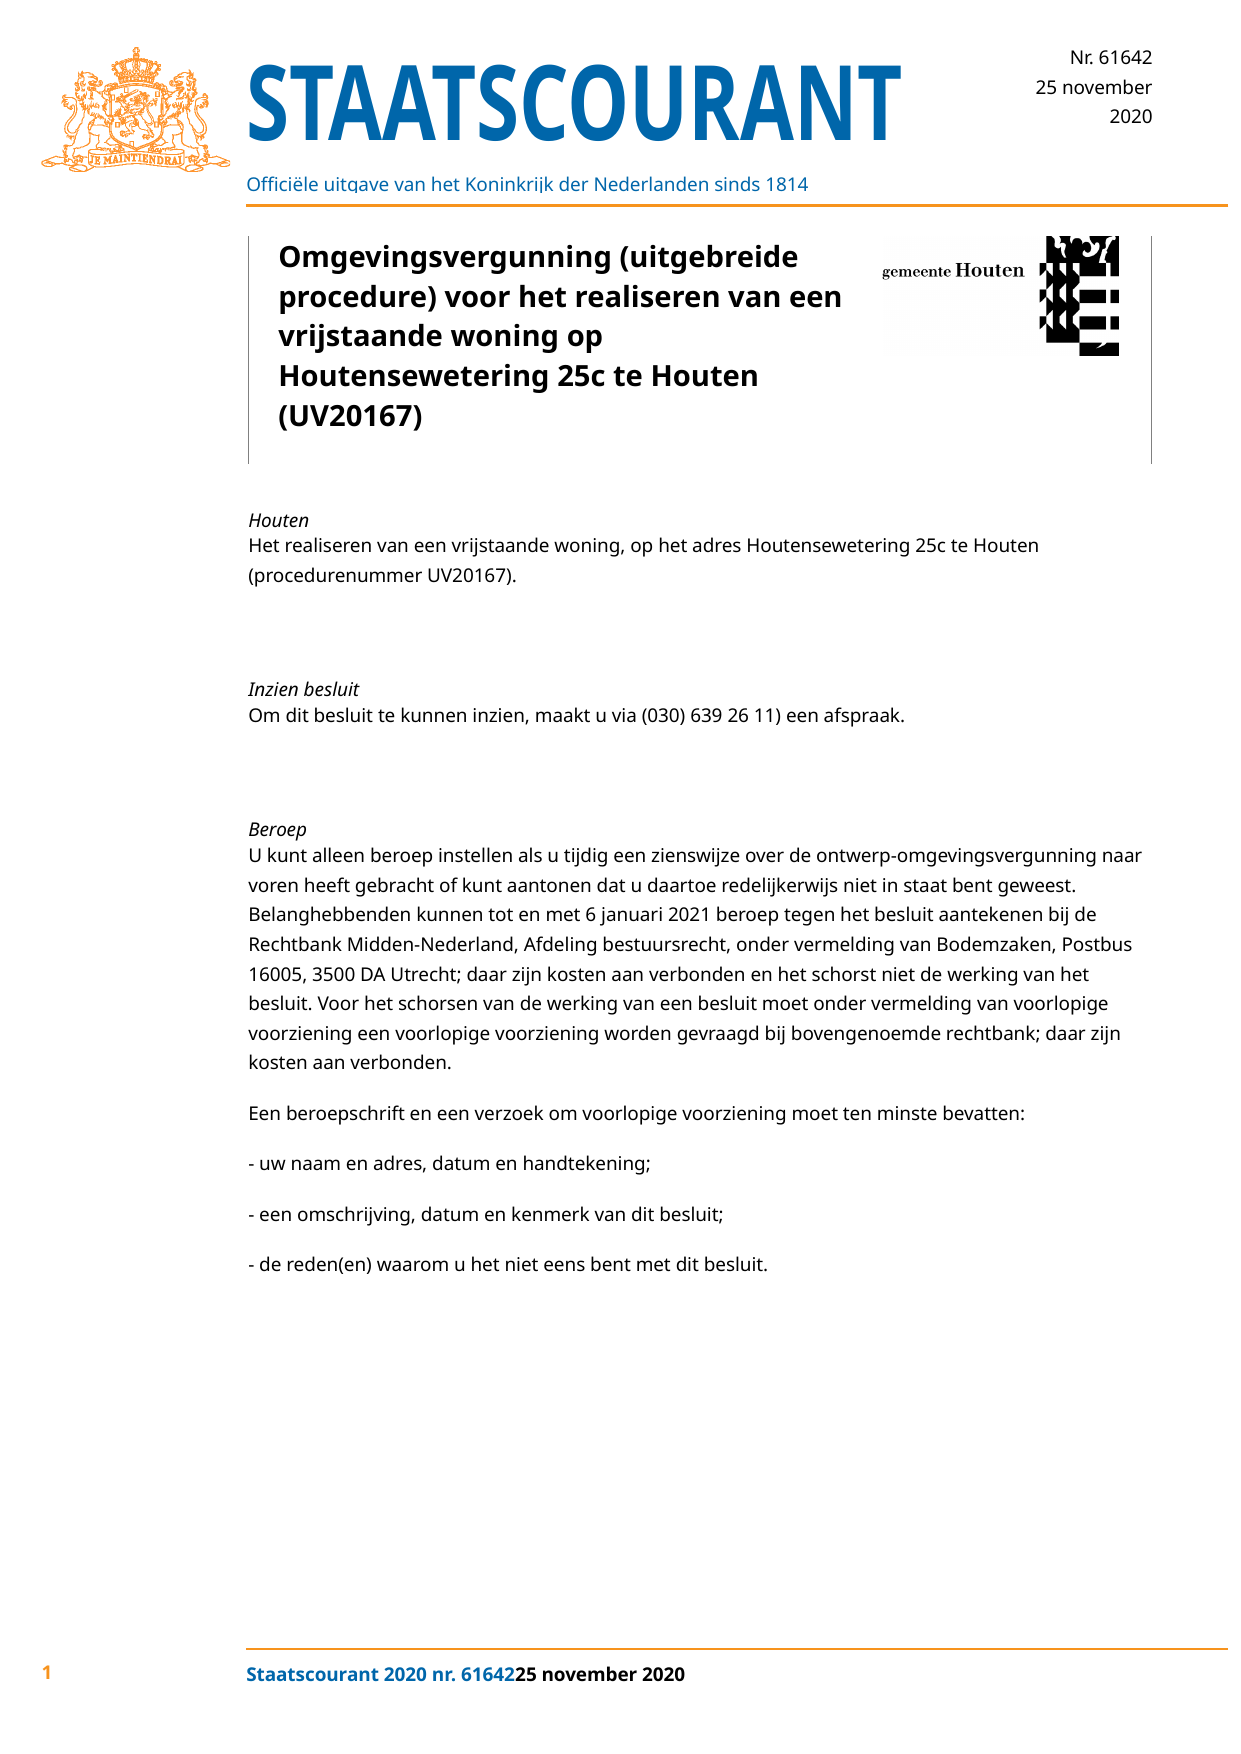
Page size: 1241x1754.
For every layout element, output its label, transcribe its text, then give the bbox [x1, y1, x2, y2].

picture [41, 47, 231, 172]
text - een omschrijving, datum en kenmerk van dit besluit; [248, 1201, 1152, 1226]
text Om dit besluit te kunnen inzien, maakt u via (030) 639 26 11) een afspraak. [248, 702, 1152, 728]
text Houten [248, 507, 1152, 533]
text Het realiseren van een vrijstaande woning, op het adres Houtensewetering 25c te Houten (procedurenummer UV20167). [248, 533, 1152, 588]
table_header [850, 236, 1151, 464]
picture [882, 236, 1119, 356]
text Een beroepschrift en een verzoek om voorlopige voorziening moet ten minste bevatten: [248, 1100, 1152, 1126]
text - de reden(en) waarom u het niet eens bent met dit besluit. [248, 1251, 1152, 1277]
text Inzien besluit [248, 677, 1152, 702]
table_header Omgevingsvergunning (uitgebreide procedure) voor het realiseren van een vrijstaande woning op Houtensewetering 25c te Houten (UV20167) [249, 236, 850, 464]
text Beroep [248, 817, 1152, 842]
text - uw naam en adres, datum en handtekening; [248, 1150, 1152, 1176]
text U kunt alleen beroep instellen als u tijdig een zienswijze over de ontwerp-omgevingsvergunning naar voren heeft gebracht of kunt aantonen dat u daartoe redelijkerwijs niet in staat bent geweest. Belanghebbenden kunnen tot en met 6 januari 2021 beroep tegen het besluit aantekenen bij de Rechtbank Midden-Nederland, Afdeling bestuursrecht, onder vermelding van Bodemzaken, Postbus 16005, 3500 DA Utrecht; daar zijn kosten aan verbonden en het schorst niet de werking van het besluit. Voor het schorsen van de werking van een besluit moet onder vermelding van voorlopige voorziening een voorlopige voorziening worden gevraagd bij bovengenoemde rechtbank; daar zijn kosten aan verbonden. [248, 842, 1152, 1075]
